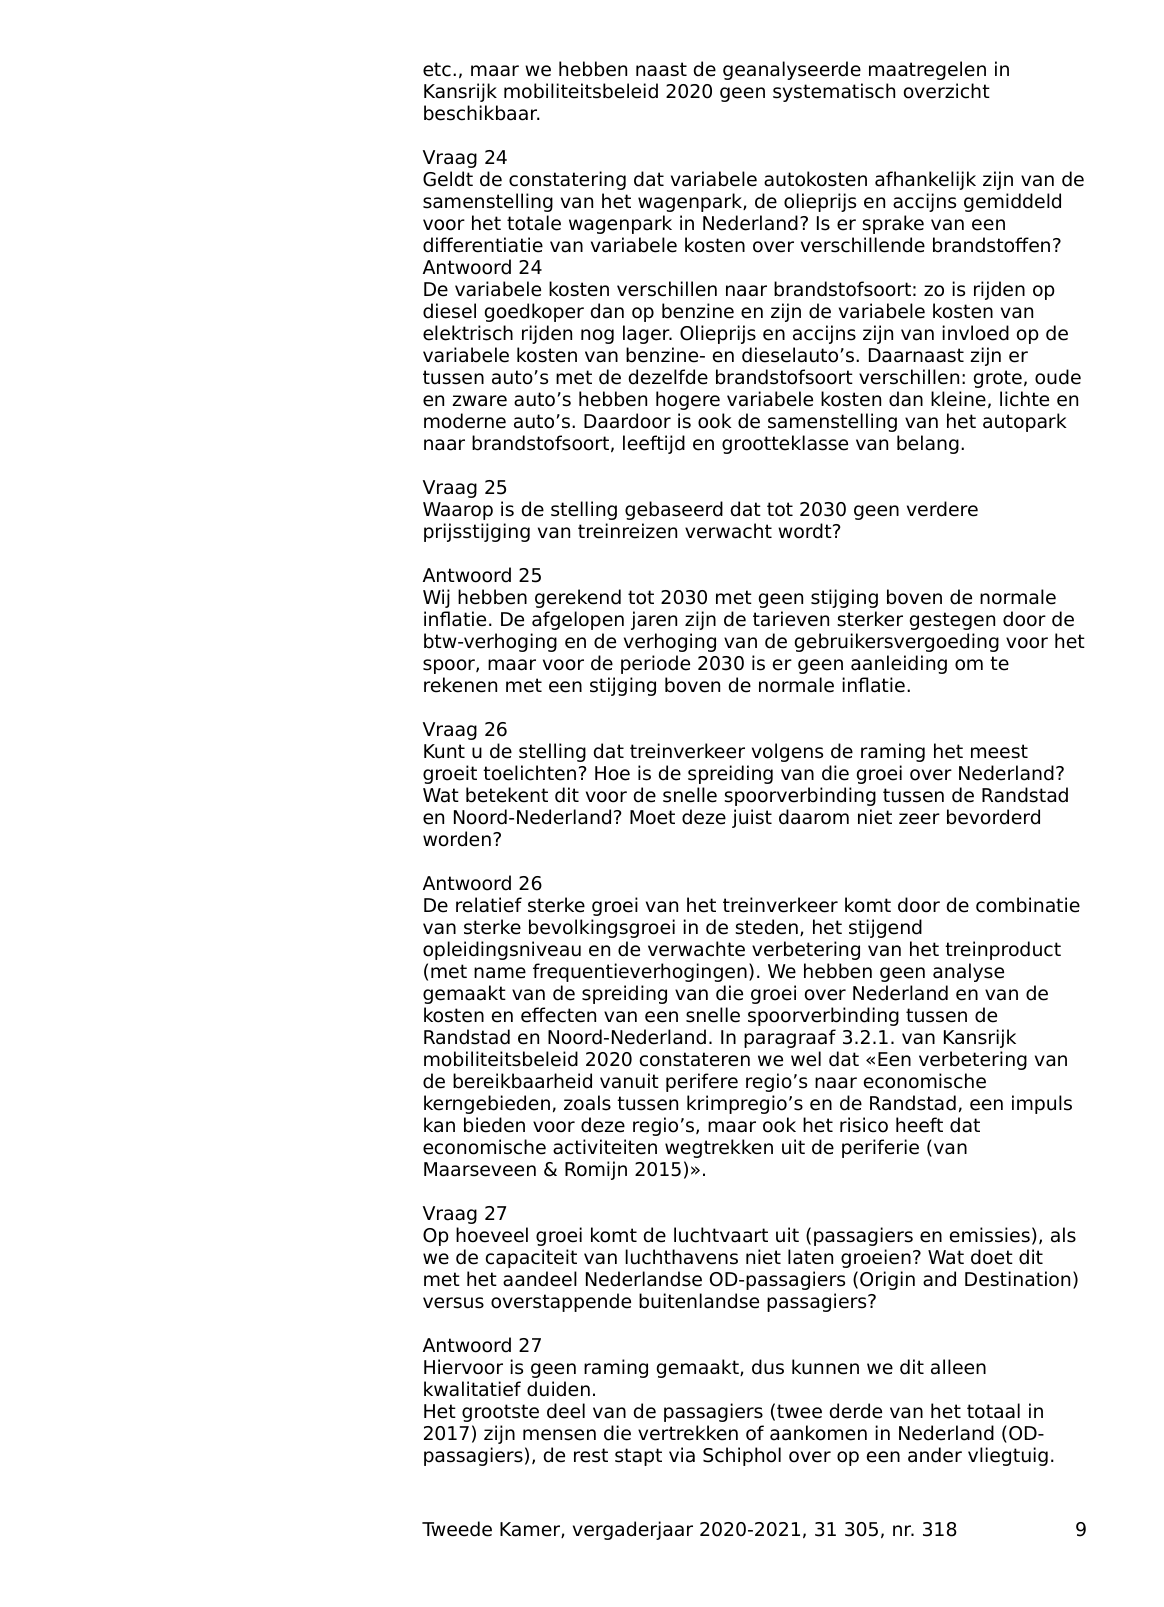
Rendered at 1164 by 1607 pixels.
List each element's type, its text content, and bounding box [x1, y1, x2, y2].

text Antwoord 25 [422, 565, 1087, 587]
text Hiervoor is geen raming gemaakt, dus kunnen we dit alleen kwalitatief duiden. [422, 1357, 1087, 1401]
text De variabele kosten verschillen naar brandstofsoort: zo is rijden op diesel goedkoper dan op benzine en zijn de variabele kosten van elektrisch rijden nog lager. Olieprijs en accijns zijn van invloed op de variabele kosten van benzine- en dieselauto’s. Daarnaast zijn er tussen auto’s met de dezelfde brandstofsoort verschillen: grote, oude en zware auto’s hebben hogere variabele kosten dan kleine, lichte en moderne auto’s. Daardoor is ook de samenstelling van het autopark naar brandstofsoort, leeftijd en grootteklasse van belang. [422, 279, 1087, 455]
text Antwoord 27 [422, 1335, 1087, 1357]
text Op hoeveel groei komt de luchtvaart uit (passagiers en emissies), als we de capaciteit van luchthavens niet laten groeien? Wat doet dit met het aandeel Nederlandse OD-passagiers (Origin and Destination) versus overstappende buitenlandse passagiers? [422, 1225, 1087, 1313]
text Kunt u de stelling dat treinverkeer volgens de raming het meest groeit toelichten? Hoe is de spreiding van die groei over Nederland? Wat betekent dit voor de snelle spoorverbinding tussen de Randstad en Noord-Nederland? Moet deze juist daarom niet zeer bevorderd worden? [422, 741, 1087, 851]
text Vraag 25 [422, 477, 1087, 499]
text Antwoord 24 [422, 257, 1087, 279]
text Antwoord 26 [422, 873, 1087, 895]
text Het grootste deel van de passagiers (twee derde van het totaal in 2017) zijn mensen die vertrekken of aankomen in Nederland (OD-passagiers), de rest stapt via Schiphol over op een ander vliegtuig. [422, 1401, 1087, 1467]
text Geldt de constatering dat variabele autokosten afhankelijk zijn van de samenstelling van het wagenpark, de olieprijs en accijns gemiddeld voor het totale wagenpark in Nederland? Is er sprake van een differentiatie van variabele kosten over verschillende brandstoffen? [422, 169, 1087, 257]
text De relatief sterke groei van het treinverkeer komt door de combinatie van sterke bevolkingsgroei in de steden, het stijgend opleidingsniveau en de verwachte verbetering van het treinproduct (met name frequentieverhogingen). We hebben geen analyse gemaakt van de spreiding van die groei over Nederland en van de kosten en effecten van een snelle spoorverbinding tussen de Randstad en Noord-Nederland. In paragraaf 3.2.1. van Kansrijk mobiliteitsbeleid 2020 constateren we wel dat «Een verbetering van de bereikbaarheid vanuit perifere regio’s naar economische kerngebieden, zoals tussen krimpregio’s en de Randstad, een impuls kan bieden voor deze regio’s, maar ook het risico heeft dat economische activiteiten wegtrekken uit de periferie (van Maarseveen & Romijn 2015)». [422, 895, 1087, 1181]
text Waarop is de stelling gebaseerd dat tot 2030 geen verdere prijsstijging van treinreizen verwacht wordt? [422, 499, 1087, 543]
text etc., maar we hebben naast de geanalyseerde maatregelen in Kansrijk mobiliteitsbeleid 2020 geen systematisch overzicht beschikbaar. [422, 59, 1087, 125]
text Wij hebben gerekend tot 2030 met geen stijging boven de normale inflatie. De afgelopen jaren zijn de tarieven sterker gestegen door de btw-verhoging en de verhoging van de gebruikersvergoeding voor het spoor, maar voor de periode 2030 is er geen aanleiding om te rekenen met een stijging boven de normale inflatie. [422, 587, 1087, 697]
text Vraag 24 [422, 147, 1087, 169]
text Vraag 27 [422, 1203, 1087, 1225]
text Vraag 26 [422, 719, 1087, 741]
